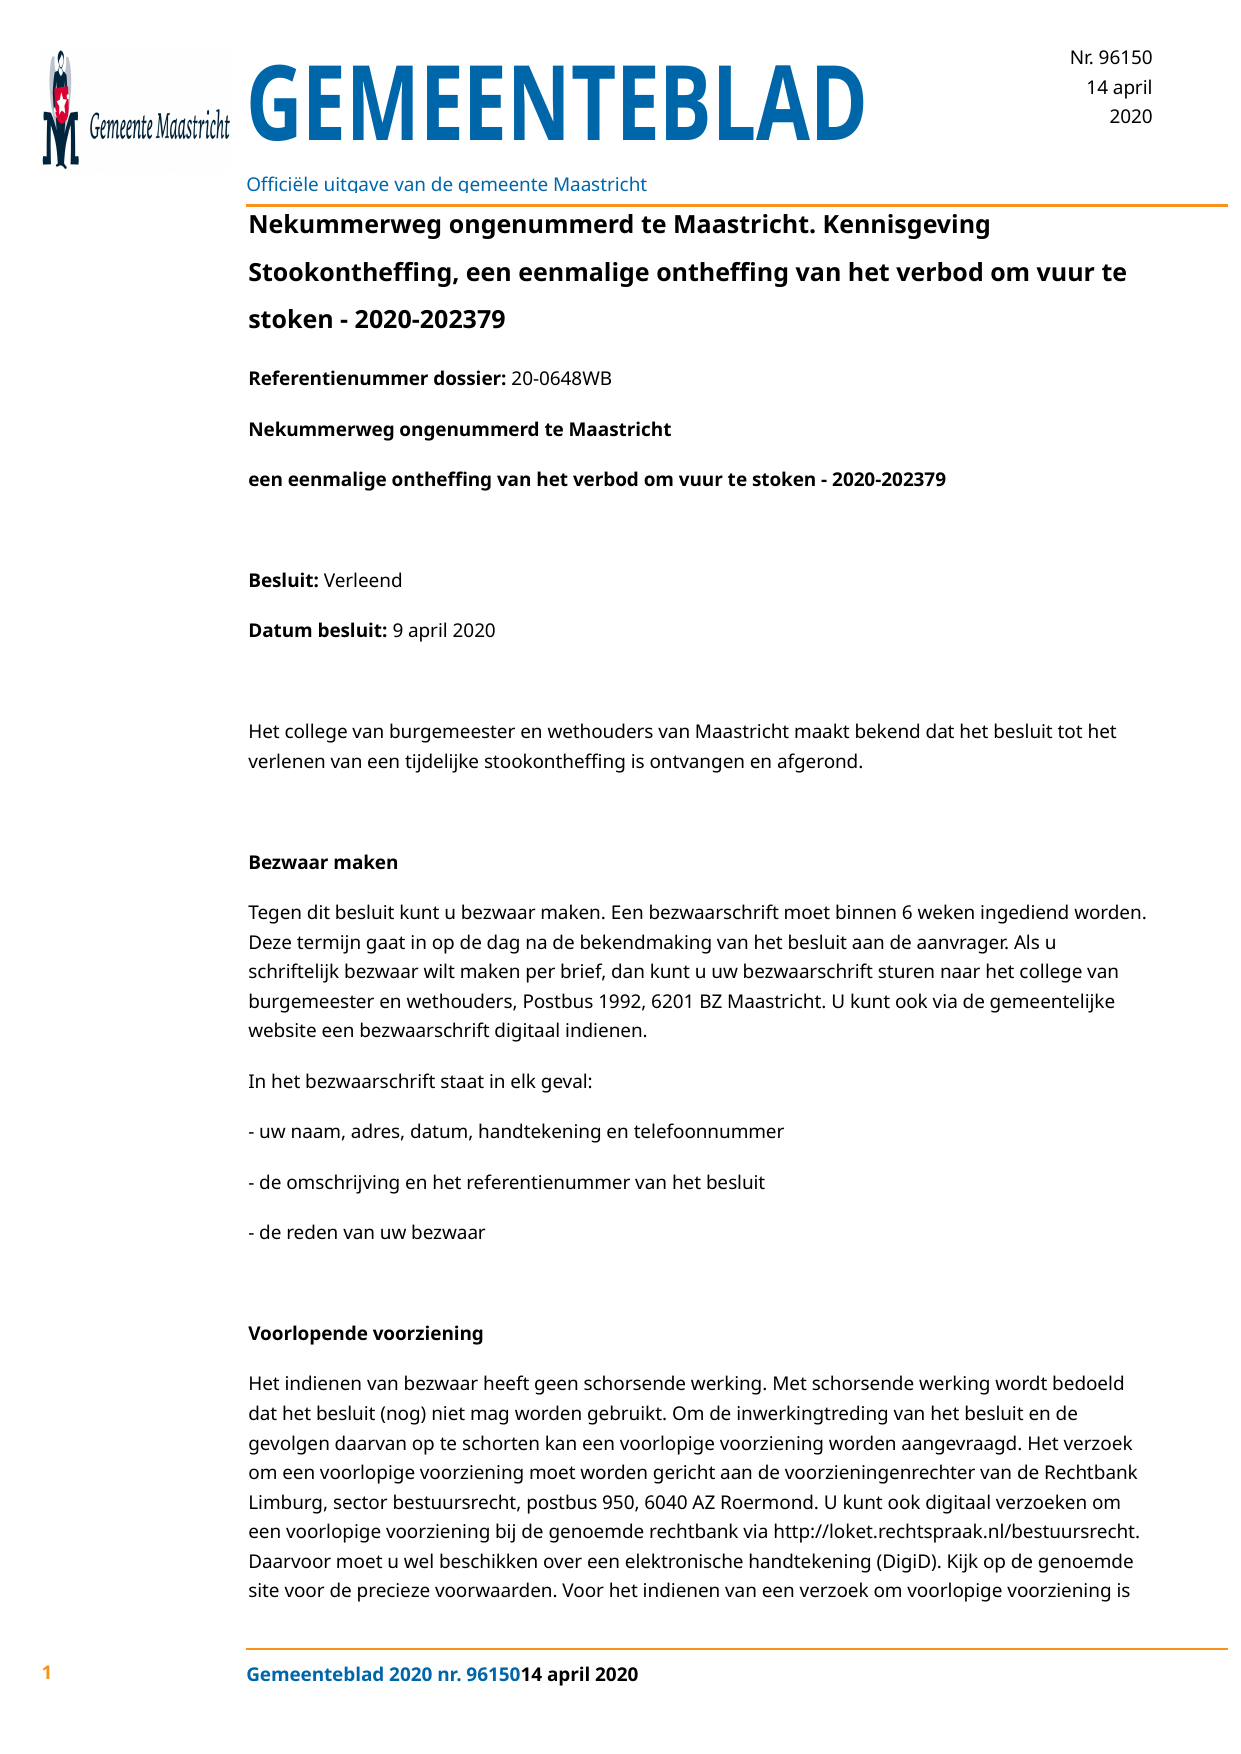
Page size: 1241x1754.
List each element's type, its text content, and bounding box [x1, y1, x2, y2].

text Nekummerweg ongenummerd te Maastricht. Kennisgeving Stookontheffing, een eenmalige ontheffing van het verbod om vuur te stoken - 2020-202379 [248, 207, 1152, 336]
text Referentienummer dossier: 20-0648WB [248, 366, 1152, 391]
text - uw naam, adres, datum, handtekening en telefoonnummer [248, 1118, 1152, 1144]
text Nekummerweg ongenummerd te Maastricht [248, 416, 1152, 442]
text Datum besluit: 9 april 2020 [248, 618, 1152, 643]
text Bezwaar maken [248, 849, 1152, 874]
text Voorlopende voorziening [248, 1320, 1152, 1346]
text Het indienen van bezwaar heeft geen schorsende werking. Met schorsende werking wordt bedoeld dat het besluit (nog) niet mag worden gebruikt. Om de inwerkingtreding van het besluit en de gevolgen daarvan op te schorten kan een voorlopige voorziening worden aangevraagd. Het verzoek om een voorlopige voorziening moet worden gericht aan de voorzieningenrechter van de Rechtbank Limburg, sector bestuursrecht, postbus 950, 6040 AZ Roermond. U kunt ook digitaal verzoeken om een voorlopige voorziening bij de genoemde rechtbank via http://loket.rechtspraak.nl/bestuursrecht. Daarvoor moet u wel beschikken over een elektronische handtekening (DigiD). Kijk op de genoemde site voor de precieze voorwaarden. Voor het indienen van een verzoek om voorlopige voorziening is [248, 1371, 1152, 1603]
picture [41, 47, 231, 172]
text In het bezwaarschrift staat in elk geval: [248, 1068, 1152, 1094]
text een eenmalige ontheffing van het verbod om vuur te stoken - 2020-202379 [248, 466, 1152, 492]
text - de reden van uw bezwaar [248, 1219, 1152, 1245]
text - de omschrijving en het referentienummer van het besluit [248, 1169, 1152, 1194]
text Besluit: Verleend [248, 567, 1152, 593]
text Tegen dit besluit kunt u bezwaar maken. Een bezwaarschrift moet binnen 6 weken ingediend worden. Deze termijn gaat in op de dag na de bekendmaking van het besluit aan de aanvrager. Als u schriftelijk bezwaar wilt maken per brief, dan kunt u uw bezwaarschrift sturen naar het college van burgemeester en wethouders, Postbus 1992, 6201 BZ Maastricht. U kunt ook via de gemeentelijke website een bezwaarschrift digitaal indienen. [248, 899, 1152, 1043]
text Het college van burgemeester en wethouders van Maastricht maakt bekend dat het besluit tot het verlenen van een tijdelijke stookontheffing is ontvangen en afgerond. [248, 718, 1152, 774]
